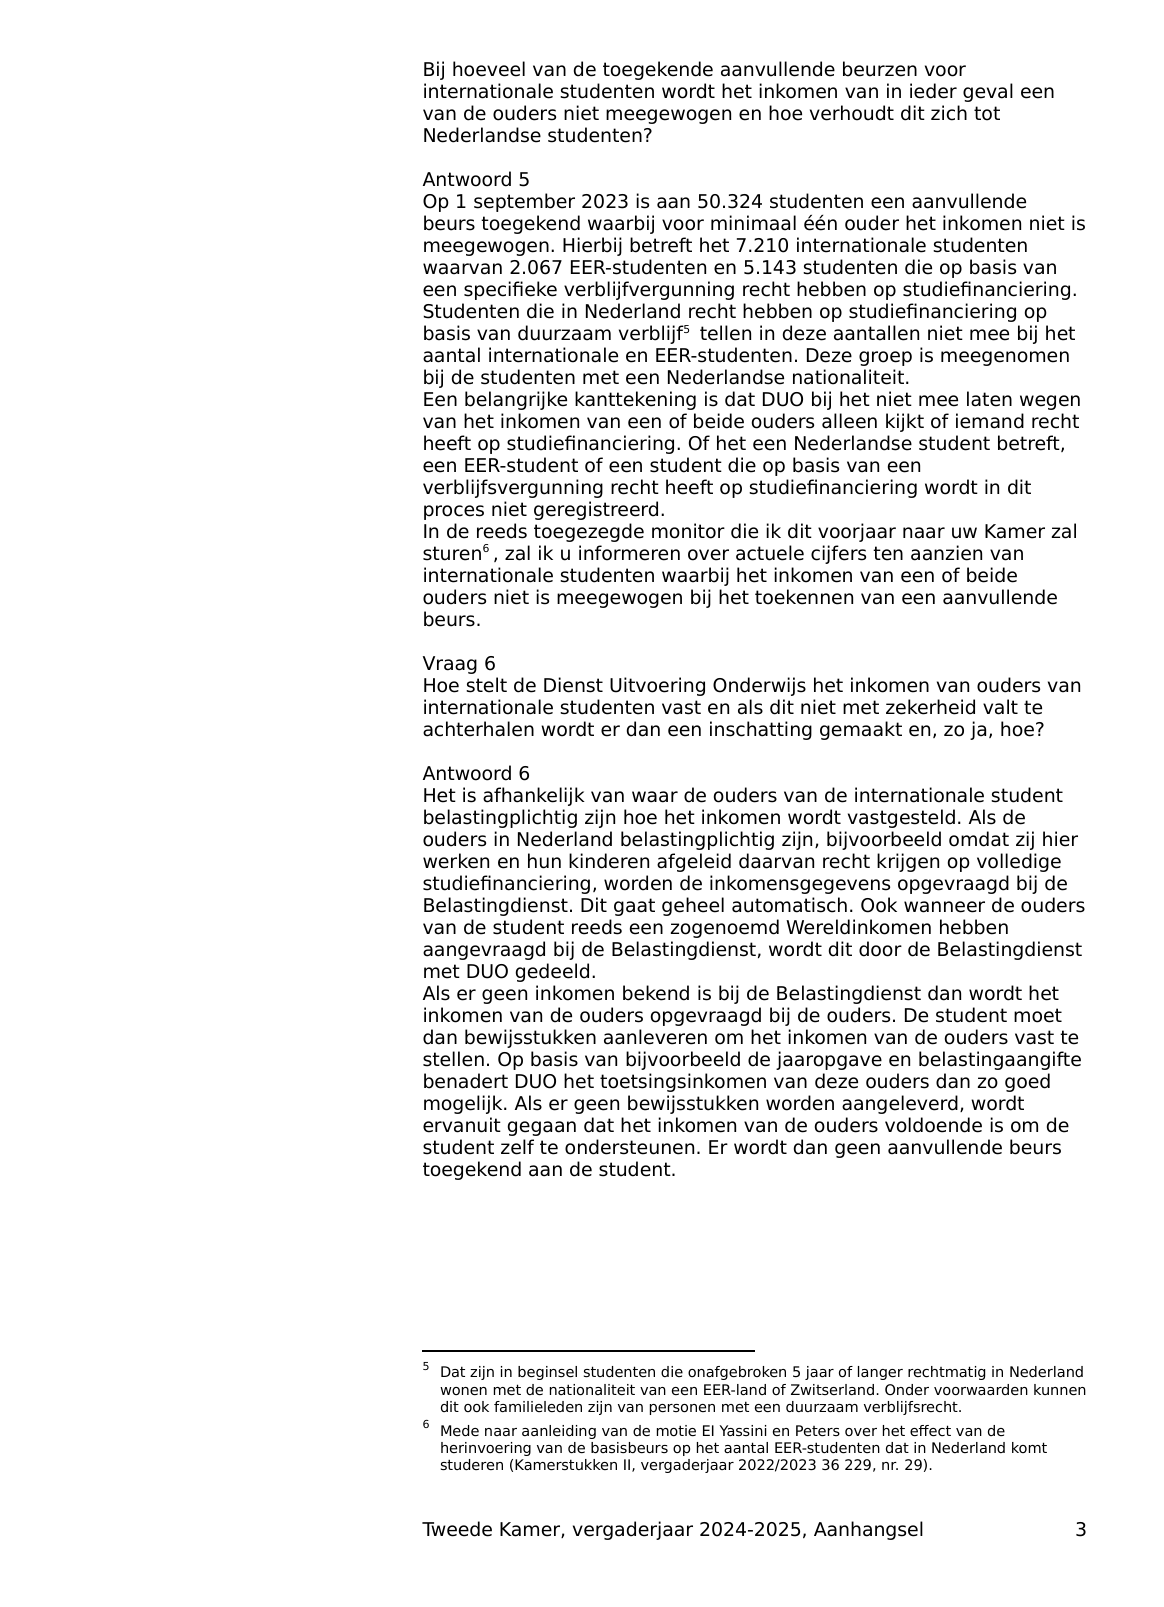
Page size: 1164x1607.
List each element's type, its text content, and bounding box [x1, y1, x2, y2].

text Een belangrijke kanttekening is dat DUO bij het niet mee laten wegen van het inkomen van een of beide ouders alleen kijkt of iemand recht heeft op studiefinanciering. Of het een Nederlandse student betreft, een EER-student of een student die op basis van een verblijfsvergunning recht heeft op studiefinanciering wordt in dit proces niet geregistreerd. [422, 389, 1087, 521]
text Dat zijn in beginsel studenten die onafgebroken 5 jaar of langer rechtmatig in Nederland wonen met de nationaliteit van een EER-land of Zwitserland. Onder voorwaarden kunnen dit ook familieleden zijn van personen met een duurzaam verblijfsrecht. [422, 1360, 1087, 1416]
text Mede naar aanleiding van de motie EI Yassini en Peters over het effect van de herinvoering van de basisbeurs op het aantal EER-studenten dat in Nederland komt studeren (Kamerstukken II, vergaderjaar 2022/2023 36 229, nr. 29). [422, 1418, 1087, 1474]
text Bij hoeveel van de toegekende aanvullende beurzen voor internationale studenten wordt het inkomen van in ieder geval een van de ouders niet meegewogen en hoe verhoudt dit zich tot Nederlandse studenten? [422, 59, 1087, 147]
text Vraag 6 [422, 653, 1087, 675]
text Het is afhankelijk van waar de ouders van de internationale student belastingplichtig zijn hoe het inkomen wordt vastgesteld. Als de ouders in Nederland belastingplichtig zijn, bijvoorbeeld omdat zij hier werken en hun kinderen afgeleid daarvan recht krijgen op volledige studiefinanciering, worden de inkomensgegevens opgevraagd bij de Belastingdienst. Dit gaat geheel automatisch. Ook wanneer de ouders van de student reeds een zogenoemd Wereldinkomen hebben aangevraagd bij de Belastingdienst, wordt dit door de Belastingdienst met DUO gedeeld. [422, 785, 1087, 983]
text Hoe stelt de Dienst Uitvoering Onderwijs het inkomen van ouders van internationale studenten vast en als dit niet met zekerheid valt te achterhalen wordt er dan een inschatting gemaakt en, zo ja, hoe? [422, 675, 1087, 741]
text Antwoord 5 [422, 169, 1087, 191]
text Op 1 september 2023 is aan 50.324 studenten een aanvullende beurs toegekend waarbij voor minimaal één ouder het inkomen niet is meegewogen. Hierbij betreft het 7.210 internationale studenten waarvan 2.067 EER-studenten en 5.143 studenten die op basis van een specifieke verblijfvergunning recht hebben op studiefinanciering. Studenten die in Nederland recht hebben op studiefinanciering op basis van duurzaam verblijf tellen in deze aantallen niet mee bij het aantal internationale en EER-studenten. Deze groep is meegenomen bij de studenten met een Nederlandse nationaliteit. [422, 191, 1087, 389]
text Als er geen inkomen bekend is bij de Belastingdienst dan wordt het inkomen van de ouders opgevraagd bij de ouders. De student moet dan bewijsstukken aanleveren om het inkomen van de ouders vast te stellen. Op basis van bijvoorbeeld de jaaropgave en belastingaangifte benadert DUO het toetsingsinkomen van deze ouders dan zo goed mogelijk. Als er geen bewijsstukken worden aangeleverd, wordt ervanuit gegaan dat het inkomen van de ouders voldoende is om de student zelf te ondersteunen. Er wordt dan geen aanvullende beurs toegekend aan de student. [422, 983, 1087, 1181]
text In de reeds toegezegde monitor die ik dit voorjaar naar uw Kamer zal sturen, zal ik u informeren over actuele cijfers ten aanzien van internationale studenten waarbij het inkomen van een of beide ouders niet is meegewogen bij het toekennen van een aanvullende beurs. [422, 521, 1087, 631]
text Antwoord 6 [422, 763, 1087, 785]
